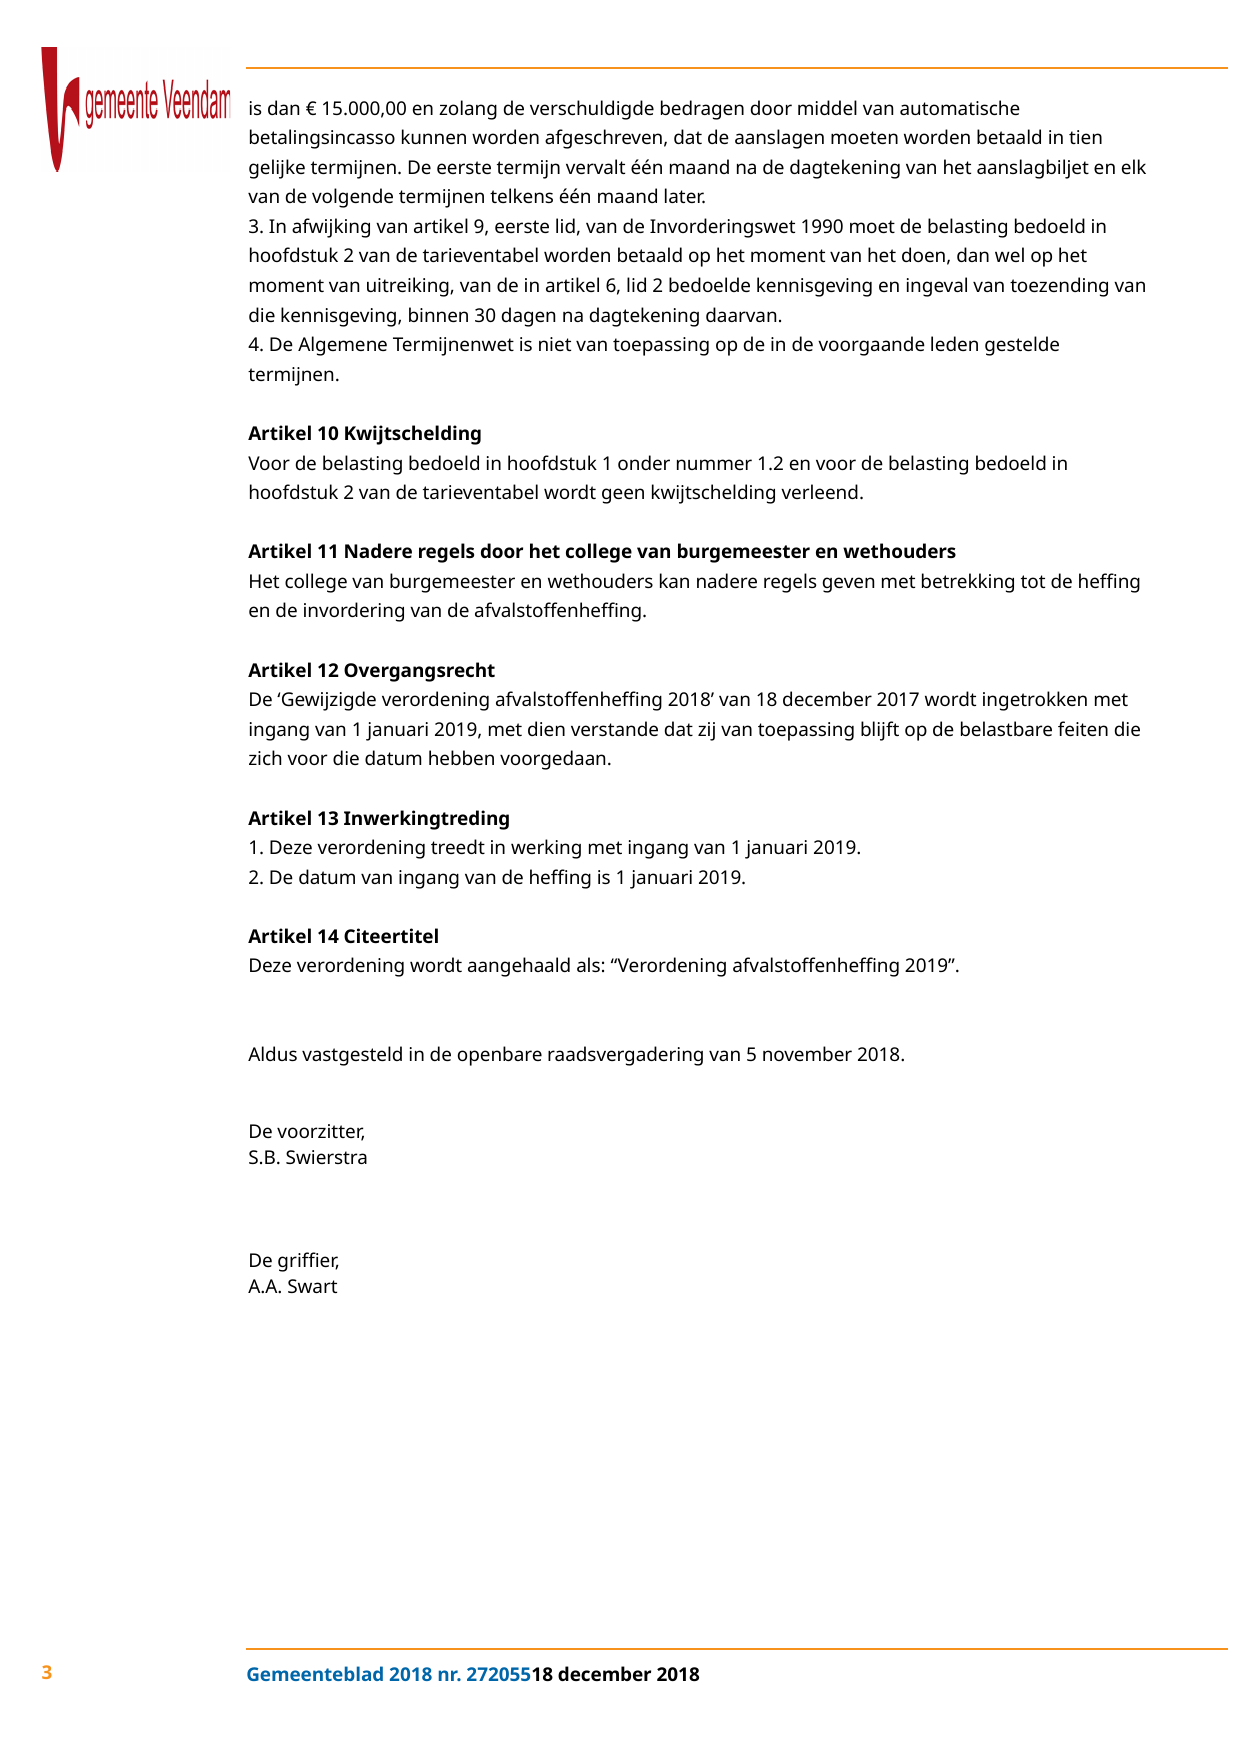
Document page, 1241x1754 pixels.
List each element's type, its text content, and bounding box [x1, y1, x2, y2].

text De voorzitter, [248, 1119, 1152, 1144]
text Het college van burgemeester en wethouders kan nadere regels geven met betrekking tot de heffing en de invordering van de afvalstoffenheffing. [248, 568, 1152, 623]
text 4. De Algemene Termijnenwet is niet van toepassing op de in de voorgaande leden gestelde termijnen. [248, 331, 1152, 387]
text Artikel 11 Nadere regels door het college van burgemeester en wethouders [248, 538, 1152, 564]
text is dan € 15.000,00 en zolang de verschuldigde bedragen door middel van automatische betalingsincasso kunnen worden afgeschreven, dat de aanslagen moeten worden betaald in tien gelijke termijnen. De eerste termijn vervalt één maand na de dagtekening van het aanslagbiljet en elk van de volgende termijnen telkens één maand later. [248, 95, 1152, 209]
text 1. Deze verordening treedt in werking met ingang van 1 januari 2019. [248, 834, 1152, 860]
text Artikel 13 Inwerkingtreding [248, 805, 1152, 831]
text Aldus vastgesteld in de openbare raadsvergadering van 5 november 2018. [248, 1041, 1152, 1067]
text S.B. Swierstra [248, 1144, 1152, 1170]
picture [41, 47, 231, 172]
text A.A. Swart [248, 1273, 1152, 1299]
text Artikel 10 Kwijtschelding [248, 420, 1152, 446]
text Voor de belasting bedoeld in hoofdstuk 1 onder nummer 1.2 en voor de belasting bedoeld in hoofdstuk 2 van de tarieventabel wordt geen kwijtschelding verleend. [248, 450, 1152, 505]
text De ‘Gewijzigde verordening afvalstoffenheffing 2018’ van 18 december 2017 wordt ingetrokken met ingang van 1 januari 2019, met dien verstande dat zij van toepassing blijft op de belastbare feiten die zich voor die datum hebben voorgedaan. [248, 686, 1152, 771]
text Artikel 14 Citeertitel [248, 923, 1152, 949]
text 2. De datum van ingang van de heffing is 1 januari 2019. [248, 864, 1152, 890]
text Artikel 12 Overgangsrecht [248, 657, 1152, 683]
text 3. In afwijking van artikel 9, eerste lid, van de Invorderingswet 1990 moet de belasting bedoeld in hoofdstuk 2 van de tarieventabel worden betaald op het moment van het doen, dan wel op het moment van uitreiking, van de in artikel 6, lid 2 bedoelde kennisgeving en ingeval van toezending van die kennisgeving, binnen 30 dagen na dagtekening daarvan. [248, 213, 1152, 328]
text De griffier, [248, 1247, 1152, 1273]
text Deze verordening wordt aangehaald als: “Verordening afvalstoffenheffing 2019”. [248, 953, 1152, 978]
